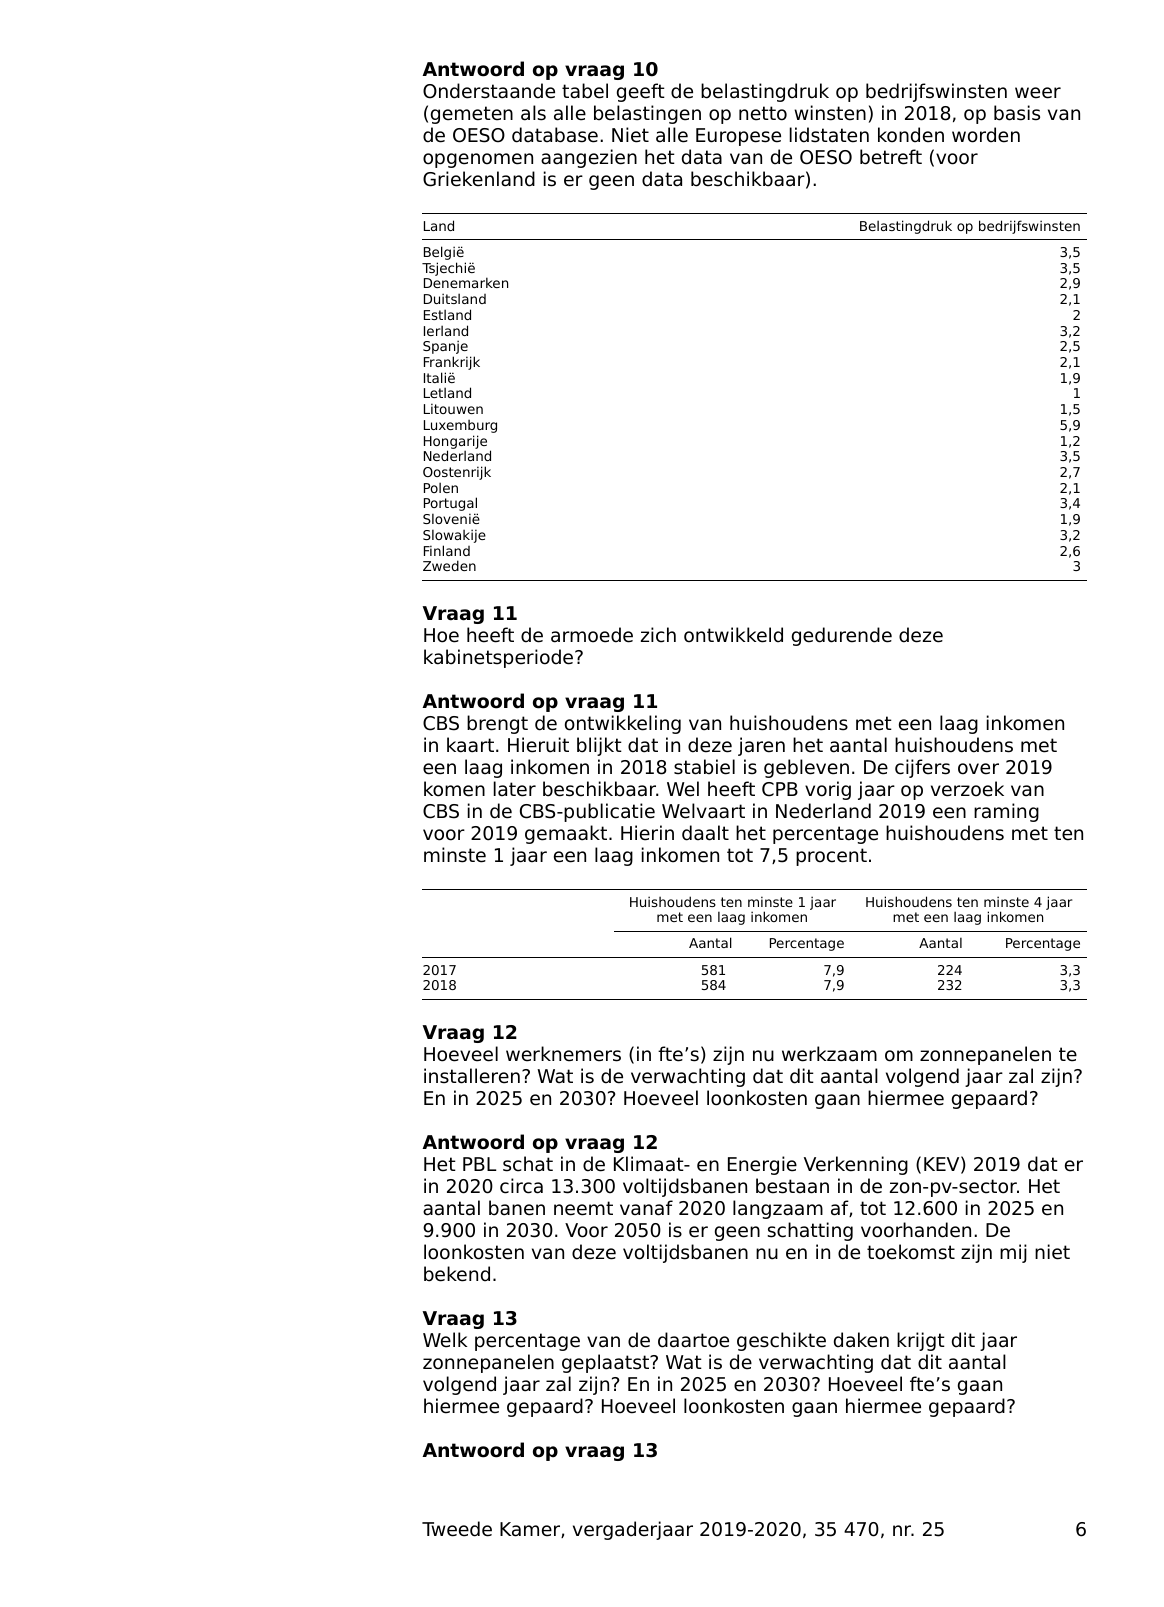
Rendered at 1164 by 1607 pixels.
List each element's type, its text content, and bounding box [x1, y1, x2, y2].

table_cell Ierland [422, 323, 754, 339]
table_cell 2,1 [754, 355, 1087, 371]
table_cell 5,9 [754, 418, 1087, 433]
text Onderstaande tabel geeft de belastingdruk op bedrijfswinsten weer (gemeten als alle belastingen op netto winsten) in 2018, op basis van de OESO database. Niet alle Europese lidstaten konden worden opgenomen aangezien het data van de OESO betreft (voor Griekenland is er geen data beschikbaar). [422, 81, 1087, 191]
table_cell Zweden [422, 559, 754, 580]
table_cell 2,9 [754, 276, 1087, 292]
table_cell Nederland [422, 449, 754, 465]
table_cell Letland [422, 386, 754, 402]
table_cell 2017 [422, 958, 614, 978]
table_cell 3,5 [754, 240, 1087, 260]
table_cell 2,1 [754, 481, 1087, 496]
table_cell Italië [422, 371, 754, 386]
table_cell Hongarije [422, 434, 754, 449]
table_cell 1,9 [754, 371, 1087, 386]
table_header Huishoudens ten minste 4 jaar met een laag inkomen [850, 890, 1087, 931]
table_cell 1 [754, 386, 1087, 402]
table_cell Portugal [422, 496, 754, 512]
table_cell Slowakije [422, 528, 754, 543]
table_cell Percentage [732, 932, 850, 957]
table_cell 224 [850, 958, 968, 978]
table_cell 3,3 [969, 958, 1087, 978]
table_header [422, 890, 614, 957]
table_cell Polen [422, 481, 754, 496]
text Antwoord op vraag 10 [422, 59, 1087, 81]
text Antwoord op vraag 12 [422, 1132, 1087, 1154]
table_cell 7,9 [732, 978, 850, 999]
table_cell Aantal [614, 932, 732, 957]
table_cell 2,6 [754, 544, 1087, 559]
table_cell 581 [614, 958, 732, 978]
table_cell 2,5 [754, 339, 1087, 355]
table_cell 1,9 [754, 512, 1087, 528]
table_cell Slovenië [422, 512, 754, 528]
text Welk percentage van de daartoe geschikte daken krijgt dit jaar zonnepanelen geplaatst? Wat is de verwachting dat dit aantal volgend jaar zal zijn? En in 2025 en 2030? Hoeveel fte’s gaan hiermee gepaard? Hoeveel loonkosten gaan hiermee gepaard? [422, 1330, 1087, 1418]
table_cell 232 [850, 978, 968, 999]
text Hoeveel werknemers (in fte’s) zijn nu werkzaam om zonnepanelen te installeren? Wat is de verwachting dat dit aantal volgend jaar zal zijn? En in 2025 en 2030? Hoeveel loonkosten gaan hiermee gepaard? [422, 1044, 1087, 1110]
table_cell 3,2 [754, 528, 1087, 543]
table_cell België [422, 240, 754, 260]
table_header Land [422, 214, 754, 239]
table_cell 3,4 [754, 496, 1087, 512]
table_cell Spanje [422, 339, 754, 355]
table_cell 2,7 [754, 465, 1087, 481]
table_header Huishoudens ten minste 1 jaar met een laag inkomen [614, 890, 850, 931]
table_cell Denemarken [422, 276, 754, 292]
table_cell 1,5 [754, 402, 1087, 418]
table_cell Aantal [850, 932, 968, 957]
text Hoe heeft de armoede zich ontwikkeld gedurende deze kabinetsperiode? [422, 625, 1087, 669]
text Vraag 12 [422, 1022, 1087, 1044]
table_cell 3,5 [754, 260, 1087, 276]
table_cell Percentage [969, 932, 1087, 957]
table_cell 2,1 [754, 292, 1087, 308]
table_cell 3 [754, 559, 1087, 580]
table_cell Luxemburg [422, 418, 754, 433]
table_cell 3,2 [754, 323, 1087, 339]
table_cell 584 [614, 978, 732, 999]
table_cell 2018 [422, 978, 614, 999]
table_cell 3,5 [754, 449, 1087, 465]
text Antwoord op vraag 13 [422, 1440, 1087, 1462]
table_cell Oostenrijk [422, 465, 754, 481]
table_cell 3,3 [969, 978, 1087, 999]
table_cell Finland [422, 544, 754, 559]
text Vraag 11 [422, 603, 1087, 625]
table_cell Duitsland [422, 292, 754, 308]
text CBS brengt de ontwikkeling van huishoudens met een laag inkomen in kaart. Hieruit blijkt dat in deze jaren het aantal huishoudens met een laag inkomen in 2018 stabiel is gebleven. De cijfers over 2019 komen later beschikbaar. Wel heeft CPB vorig jaar op verzoek van CBS in de CBS-publicatie Welvaart in Nederland 2019 een raming voor 2019 gemaakt. Hierin daalt het percentage huishoudens met ten minste 1 jaar een laag inkomen tot 7,5 procent. [422, 713, 1087, 867]
table_cell Litouwen [422, 402, 754, 418]
table_cell 2 [754, 308, 1087, 323]
table_header Belastingdruk op bedrijfswinsten [754, 214, 1087, 239]
table_cell 7,9 [732, 958, 850, 978]
text Antwoord op vraag 11 [422, 691, 1087, 713]
table_cell 1,2 [754, 434, 1087, 449]
table_cell Tsjechië [422, 260, 754, 276]
text Het PBL schat in de Klimaat- en Energie Verkenning (KEV) 2019 dat er in 2020 circa 13.300 voltijdsbanen bestaan in de zon-pv-sector. Het aantal banen neemt vanaf 2020 langzaam af, tot 12.600 in 2025 en 9.900 in 2030. Voor 2050 is er geen schatting voorhanden. De loonkosten van deze voltijdsbanen nu en in de toekomst zijn mij niet bekend. [422, 1154, 1087, 1286]
text Vraag 13 [422, 1308, 1087, 1330]
table_cell Frankrijk [422, 355, 754, 371]
table_cell Estland [422, 308, 754, 323]
